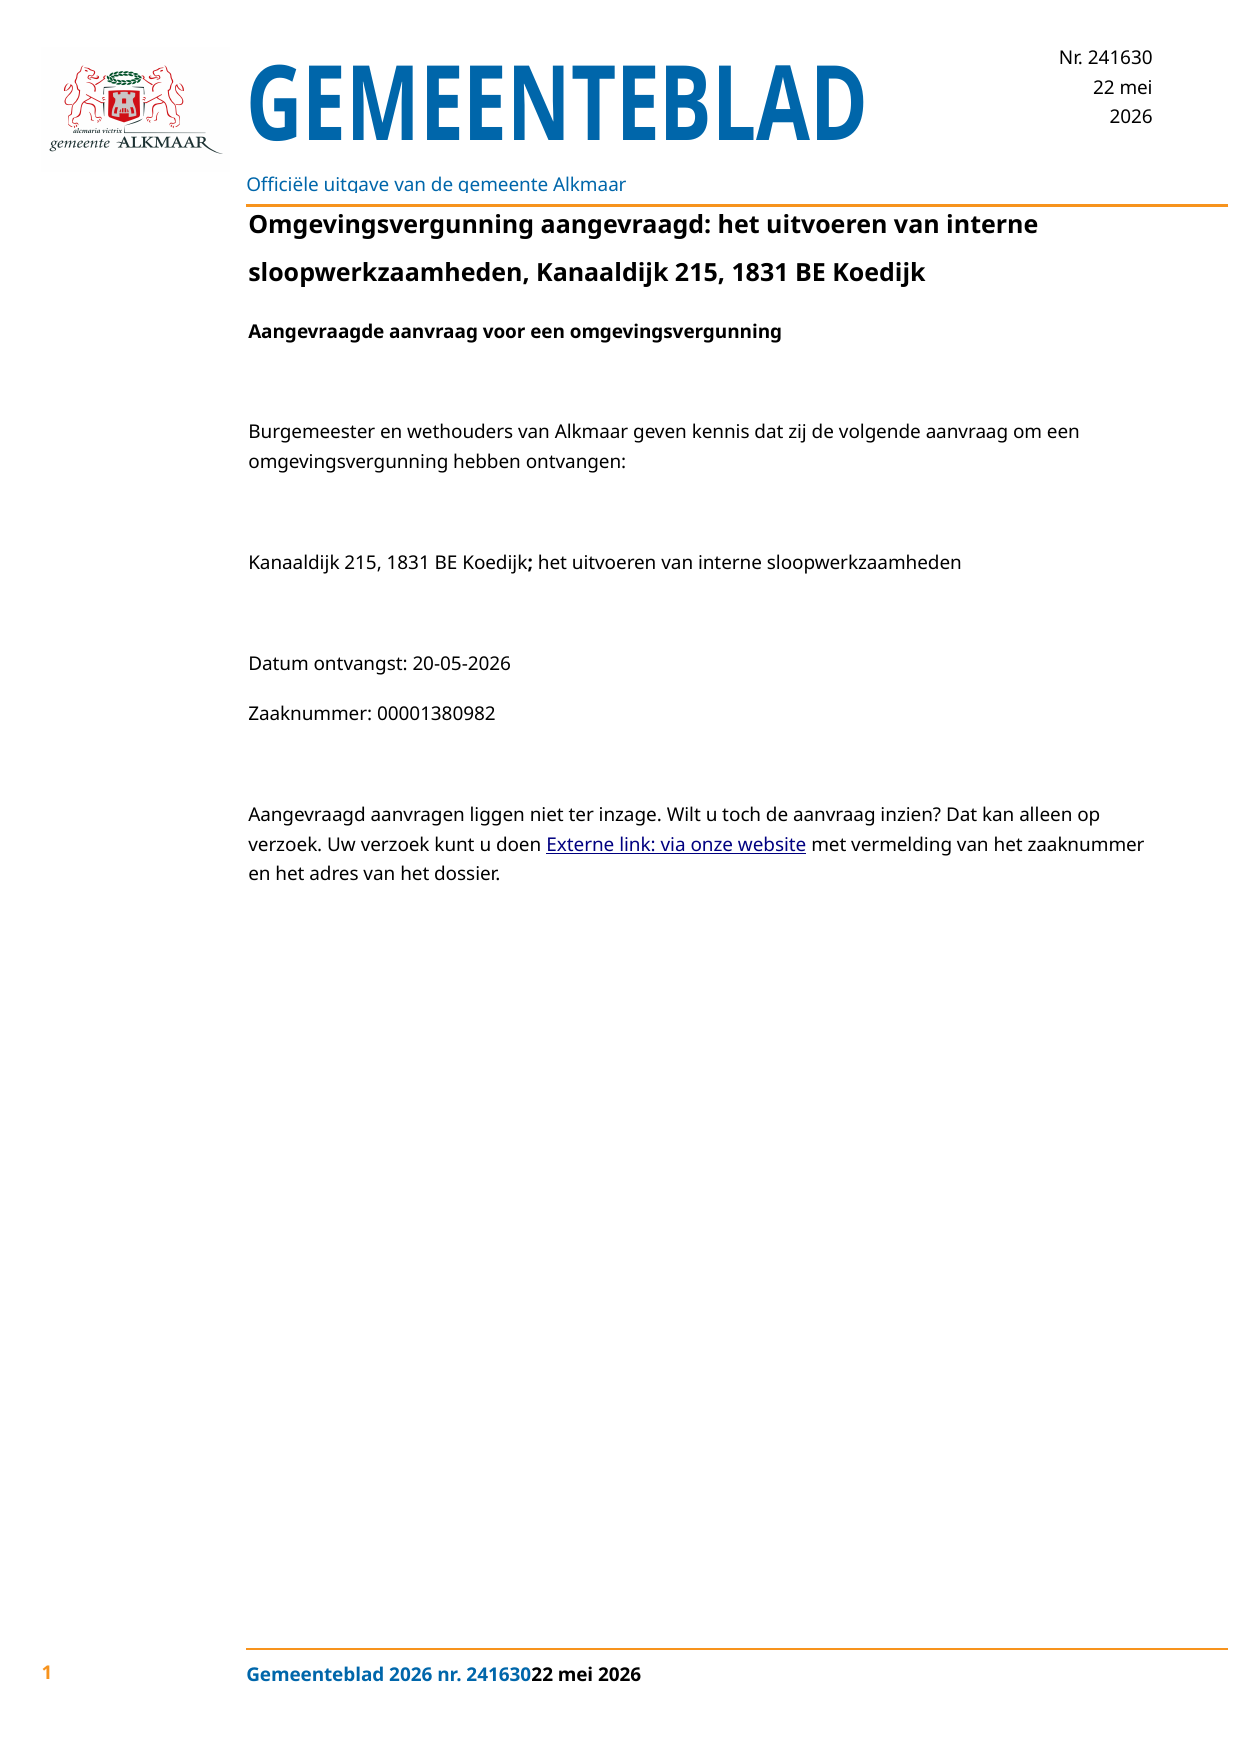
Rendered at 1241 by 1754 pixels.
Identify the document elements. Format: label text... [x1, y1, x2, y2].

text Aangevraagde aanvraag voor een omgevingsvergunning [248, 318, 1152, 344]
text Omgevingsvergunning aangevraagd: het uitvoeren van interne sloopwerkzaamheden, Kanaaldijk 215, 1831 BE Koedijk [248, 207, 1152, 288]
text Datum ontvangst: 20-05-2026 [248, 650, 1152, 676]
picture [41, 47, 231, 172]
text Aangevraagd aanvragen liggen niet ter inzage. Wilt u toch de aanvraag inzien? Dat kan alleen op verzoek. Uw verzoek kunt u doen Externe link: via onze website met vermelding van het zaaknummer en het adres van het dossier. [248, 801, 1152, 886]
text Burgemeester en wethouders van Alkmaar geven kennis dat zij de volgende aanvraag om een omgevingsvergunning hebben ontvangen: [248, 419, 1152, 474]
text Zaaknummer: 00001380982 [248, 700, 1152, 726]
text Kanaaldijk 215, 1831 BE Koedijk; het uitvoeren van interne sloopwerkzaamheden [248, 549, 1152, 575]
